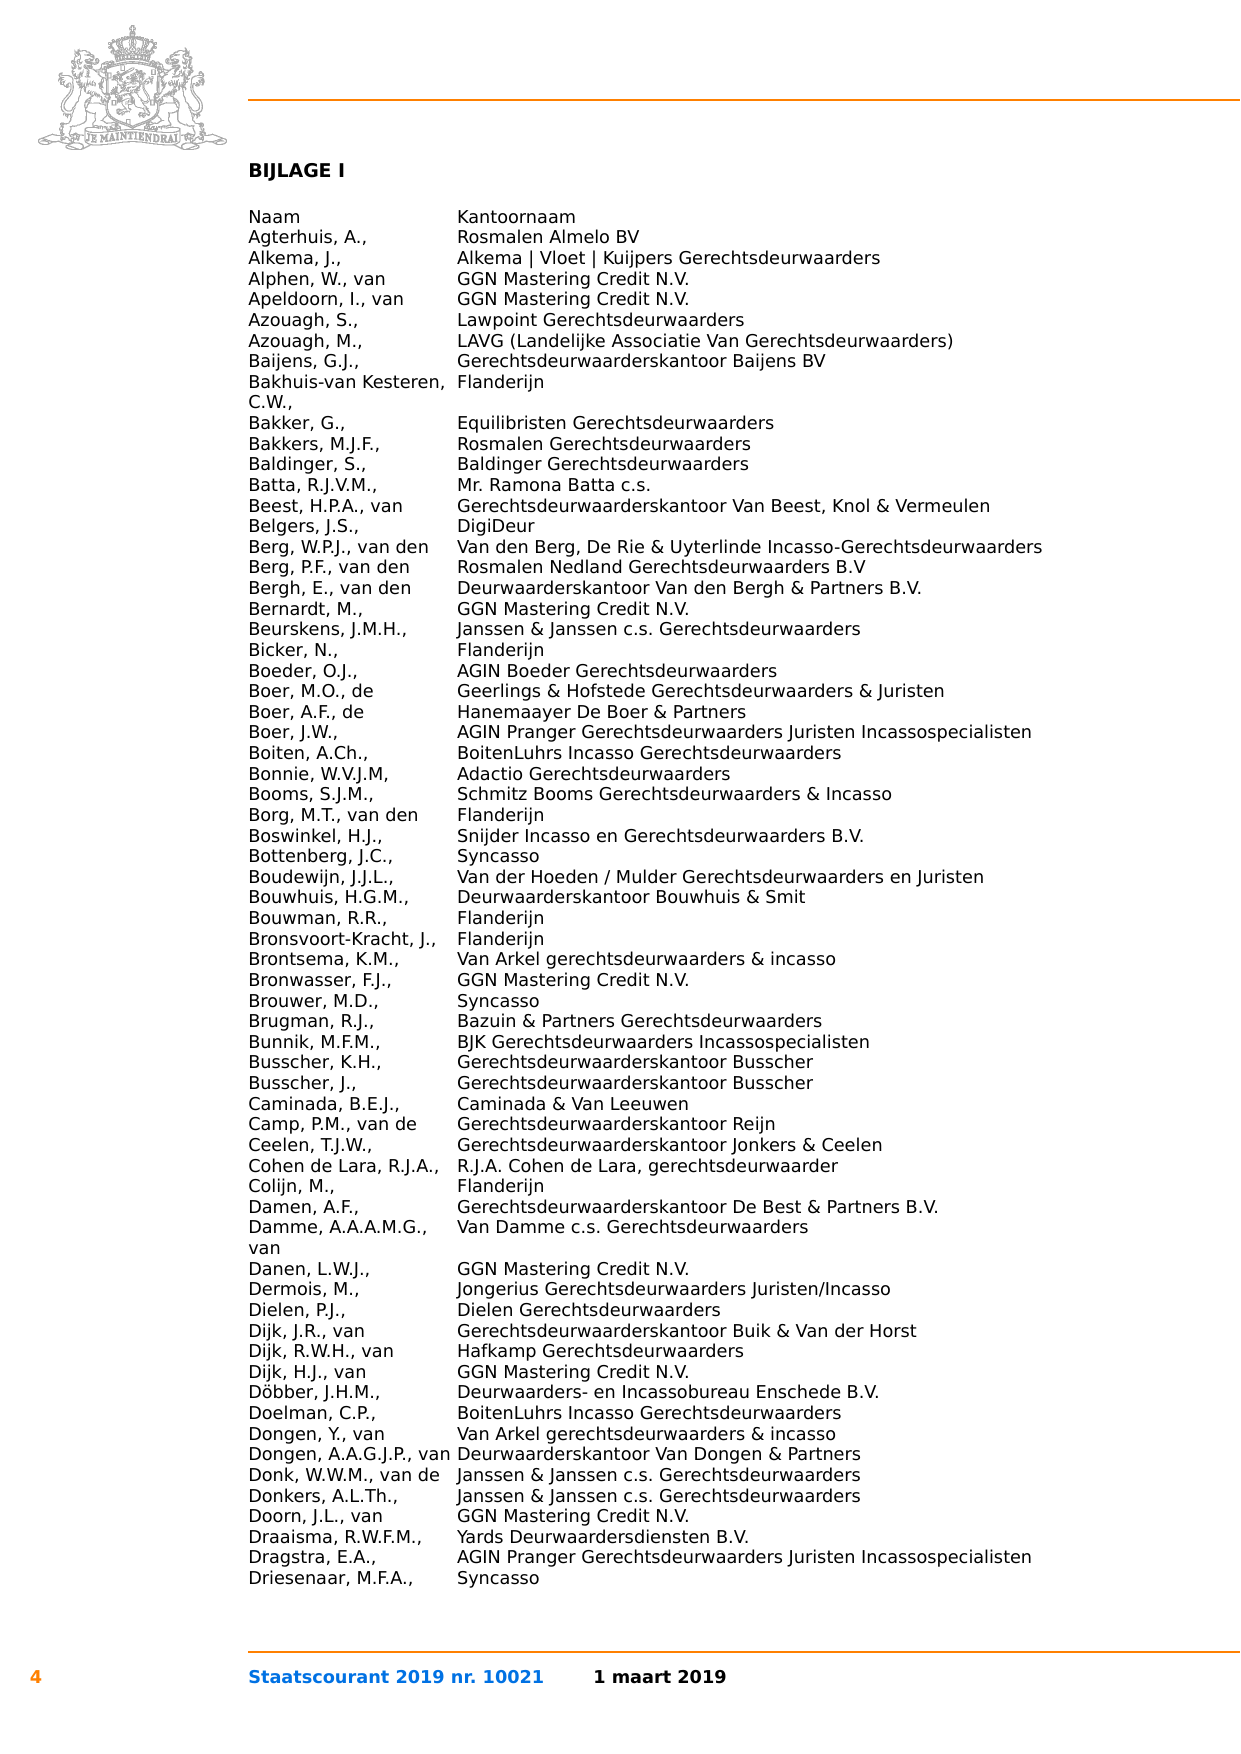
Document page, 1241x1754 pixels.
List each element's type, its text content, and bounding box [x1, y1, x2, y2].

table_cell Jongerius Gerechtsdeurwaarders Juristen/Incasso [451, 1279, 1163, 1300]
table_cell Bernardt, M., [248, 599, 451, 619]
table_cell Boswinkel, H.J., [248, 826, 451, 846]
table_cell Bazuin & Partners Gerechtsdeurwaarders [451, 1011, 1163, 1032]
table_cell Deurwaarders- en Incassobureau Enschede B.V. [451, 1383, 1163, 1403]
table_cell Hafkamp Gerechtsdeurwaarders [451, 1341, 1163, 1362]
table_cell Schmitz Booms Gerechtsdeurwaarders & Incasso [451, 784, 1163, 805]
table_cell GGN Mastering Credit N.V. [451, 1362, 1163, 1382]
table_cell Bouwhuis, H.G.M., [248, 888, 451, 908]
table_cell AGIN Boeder Gerechtsdeurwaarders [451, 661, 1163, 681]
table_cell Azouagh, M., [248, 331, 451, 351]
table_cell Janssen & Janssen c.s. Gerechtsdeurwaarders [451, 1486, 1163, 1506]
table_cell Adactio Gerechtsdeurwaarders [451, 764, 1163, 784]
table_cell Draaisma, R.W.F.M., [248, 1527, 451, 1547]
table_cell Gerechtsdeurwaarderskantoor Jonkers & Ceelen [451, 1135, 1163, 1156]
picture [38, 25, 227, 150]
table_cell Baijens, G.J., [248, 351, 451, 372]
table_cell Flanderijn [451, 1176, 1163, 1197]
table_cell Dragstra, E.A., [248, 1548, 451, 1568]
table_cell Busscher, J., [248, 1073, 451, 1094]
table_cell Syncasso [451, 991, 1163, 1011]
table_cell Gerechtsdeurwaarderskantoor Buik & Van der Horst [451, 1321, 1163, 1341]
table_cell Damen, A.F., [248, 1197, 451, 1217]
table_cell Borg, M.T., van den [248, 805, 451, 826]
table_cell Lawpoint Gerechtsdeurwaarders [451, 310, 1163, 331]
table_cell Donk, W.W.M., van de [248, 1465, 451, 1486]
table_cell Geerlings & Hofstede Gerechtsdeurwaarders & Juristen [451, 681, 1163, 702]
table_cell Van den Berg, De Rie & Uyterlinde Incasso-Gerechtsdeurwaarders [451, 537, 1163, 557]
table_cell Batta, R.J.V.M., [248, 475, 451, 496]
table_cell Apeldoorn, I., van [248, 289, 451, 310]
table_cell Gerechtsdeurwaarderskantoor Busscher [451, 1053, 1163, 1073]
table_cell Alkema, J., [248, 248, 451, 269]
table_cell Equilibristen Gerechtsdeurwaarders [451, 413, 1163, 434]
table_cell Deurwaarderskantoor Bouwhuis & Smit [451, 888, 1163, 908]
table_cell AGIN Pranger Gerechtsdeurwaarders Juristen Incassospecialisten [451, 1548, 1163, 1568]
table_cell Beurskens, J.M.H., [248, 619, 451, 640]
table_cell Dongen, Y., van [248, 1424, 451, 1444]
table_cell GGN Mastering Credit N.V. [451, 970, 1163, 991]
table_cell Flanderijn [451, 805, 1163, 826]
table_cell Van Damme c.s. Gerechtsdeurwaarders [451, 1218, 1163, 1259]
table_cell LAVG (Landelijke Associatie Van Gerechtsdeurwaarders) [451, 331, 1163, 351]
table_cell Doelman, C.P., [248, 1403, 451, 1424]
table_cell Brouwer, M.D., [248, 991, 451, 1011]
table_cell Dermois, M., [248, 1279, 451, 1300]
table_cell Hanemaayer De Boer & Partners [451, 702, 1163, 722]
table_cell Rosmalen Almelo BV [451, 228, 1163, 248]
table_cell AGIN Pranger Gerechtsdeurwaarders Juristen Incassospecialisten [451, 723, 1163, 743]
table_cell Azouagh, S., [248, 310, 451, 331]
table_header Kantoornaam [451, 207, 1163, 227]
table_cell Berg, P.F., van den [248, 558, 451, 578]
table_cell Gerechtsdeurwaarderskantoor De Best & Partners B.V. [451, 1197, 1163, 1217]
table_cell Dijk, R.W.H., van [248, 1341, 451, 1362]
table_cell Deurwaarderskantoor Van den Bergh & Partners B.V. [451, 578, 1163, 599]
table_cell Bouwman, R.R., [248, 908, 451, 929]
table_cell GGN Mastering Credit N.V. [451, 289, 1163, 310]
table_cell Flanderijn [451, 372, 1163, 413]
table_cell Brugman, R.J., [248, 1011, 451, 1032]
table_cell Van Arkel gerechtsdeurwaarders & incasso [451, 1424, 1163, 1444]
table_cell Yards Deurwaardersdiensten B.V. [451, 1527, 1163, 1547]
table_cell Doorn, J.L., van [248, 1506, 451, 1527]
table_cell Agterhuis, A., [248, 228, 451, 248]
table_cell Beest, H.P.A., van [248, 496, 451, 516]
table_cell Ceelen, T.J.W., [248, 1135, 451, 1156]
table_cell Danen, L.W.J., [248, 1259, 451, 1279]
table_cell Caminada, B.E.J., [248, 1094, 451, 1114]
table_cell BJK Gerechtsdeurwaarders Incassospecialisten [451, 1032, 1163, 1052]
table_cell Bonnie, W.V.J.M, [248, 764, 451, 784]
table_cell Rosmalen Nedland Gerechtsdeurwaarders B.V [451, 558, 1163, 578]
table_cell Flanderijn [451, 640, 1163, 661]
table_cell Busscher, K.H., [248, 1053, 451, 1073]
table_cell Belgers, J.S., [248, 516, 451, 537]
table_cell Bottenberg, J.C., [248, 846, 451, 867]
table_cell BoitenLuhrs Incasso Gerechtsdeurwaarders [451, 743, 1163, 764]
table_cell Baldinger Gerechtsdeurwaarders [451, 454, 1163, 475]
table_cell Bergh, E., van den [248, 578, 451, 599]
table_cell Mr. Ramona Batta c.s. [451, 475, 1163, 496]
table_cell Döbber, J.H.M., [248, 1383, 451, 1403]
table_cell Alkema | Vloet | Kuijpers Gerechtsdeurwaarders [451, 248, 1163, 269]
table_cell BoitenLuhrs Incasso Gerechtsdeurwaarders [451, 1403, 1163, 1424]
table_cell Gerechtsdeurwaarderskantoor Baijens BV [451, 351, 1163, 372]
table_cell Syncasso [451, 1568, 1163, 1589]
table_cell Dijk, H.J., van [248, 1362, 451, 1382]
subtitle BIJLAGE I [248, 160, 1163, 182]
table_cell Van Arkel gerechtsdeurwaarders & incasso [451, 949, 1163, 970]
table_cell Snijder Incasso en Gerechtsdeurwaarders B.V. [451, 826, 1163, 846]
table_cell Boiten, A.Ch., [248, 743, 451, 764]
table_cell Donkers, A.L.Th., [248, 1486, 451, 1506]
table_cell Caminada & Van Leeuwen [451, 1094, 1163, 1114]
table_cell Camp, P.M., van de [248, 1114, 451, 1135]
table_cell Dijk, J.R., van [248, 1321, 451, 1341]
table_header Naam [248, 207, 451, 227]
table_cell Rosmalen Gerechtsdeurwaarders [451, 434, 1163, 454]
table_cell Gerechtsdeurwaarderskantoor Van Beest, Knol & Vermeulen [451, 496, 1163, 516]
table_cell Boer, M.O., de [248, 681, 451, 702]
table_cell Cohen de Lara, R.J.A., [248, 1156, 451, 1176]
table_cell Gerechtsdeurwaarderskantoor Busscher [451, 1073, 1163, 1094]
table_cell Boudewijn, J.J.L., [248, 867, 451, 887]
table_cell GGN Mastering Credit N.V. [451, 1259, 1163, 1279]
table_cell R.J.A. Cohen de Lara, gerechtsdeurwaarder [451, 1156, 1163, 1176]
table_cell Bakker, G., [248, 413, 451, 434]
table_cell Dielen, P.J., [248, 1300, 451, 1321]
table_cell Booms, S.J.M., [248, 784, 451, 805]
table_cell Driesenaar, M.F.A., [248, 1568, 451, 1589]
table_cell Bakhuis-van Kesteren, C.W., [248, 372, 451, 413]
table_cell Boeder, O.J., [248, 661, 451, 681]
table_cell Syncasso [451, 846, 1163, 867]
table_cell Dielen Gerechtsdeurwaarders [451, 1300, 1163, 1321]
table_cell Colijn, M., [248, 1176, 451, 1197]
table_cell Bronsvoort-Kracht, J., [248, 929, 451, 949]
table_cell Boer, A.F., de [248, 702, 451, 722]
table_cell GGN Mastering Credit N.V. [451, 1506, 1163, 1527]
table_cell Boer, J.W., [248, 723, 451, 743]
table_cell Bakkers, M.J.F., [248, 434, 451, 454]
table_cell GGN Mastering Credit N.V. [451, 599, 1163, 619]
table_cell Dongen, A.A.G.J.P., van [248, 1444, 451, 1465]
table_cell Gerechtsdeurwaarderskantoor Reijn [451, 1114, 1163, 1135]
table_cell Berg, W.P.J., van den [248, 537, 451, 557]
table_cell GGN Mastering Credit N.V. [451, 269, 1163, 289]
table_cell Janssen & Janssen c.s. Gerechtsdeurwaarders [451, 619, 1163, 640]
table_cell Damme, A.A.A.M.G., van [248, 1218, 451, 1259]
table_cell Baldinger, S., [248, 454, 451, 475]
table_cell Bunnik, M.F.M., [248, 1032, 451, 1052]
table_cell DigiDeur [451, 516, 1163, 537]
table_cell Van der Hoeden / Mulder Gerechtsdeurwaarders en Juristen [451, 867, 1163, 887]
table_cell Bronwasser, F.J., [248, 970, 451, 991]
table_cell Deurwaarderskantoor Van Dongen & Partners [451, 1444, 1163, 1465]
table_cell Janssen & Janssen c.s. Gerechtsdeurwaarders [451, 1465, 1163, 1486]
table_cell Bicker, N., [248, 640, 451, 661]
table_cell Flanderijn [451, 908, 1163, 929]
table_cell Brontsema, K.M., [248, 949, 451, 970]
table_cell Flanderijn [451, 929, 1163, 949]
table_cell Alphen, W., van [248, 269, 451, 289]
